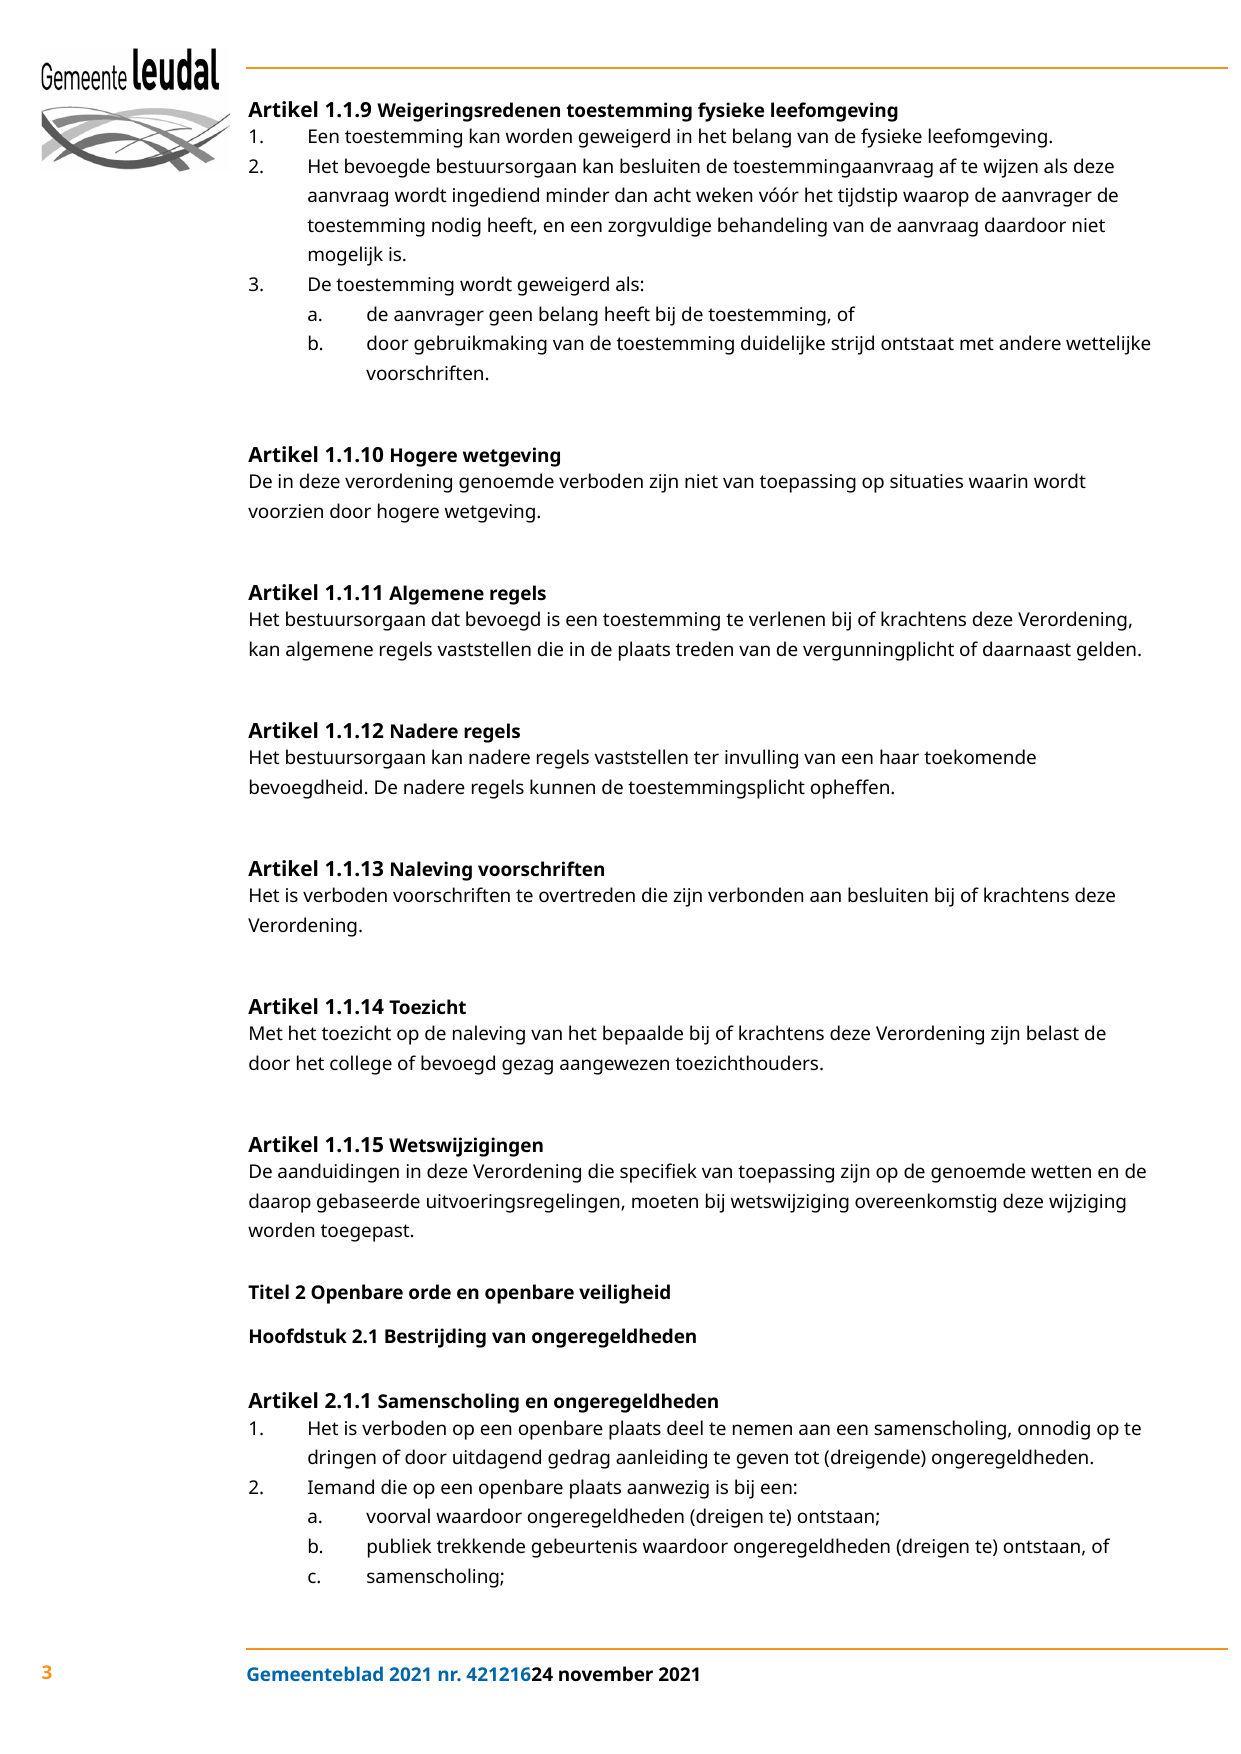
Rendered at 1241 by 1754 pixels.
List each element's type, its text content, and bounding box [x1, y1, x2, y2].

list door gebruikmaking van de toestemming duidelijke strijd ontstaat met andere wettelijke voorschriften. [307, 330, 1152, 386]
list voorval waardoor ongeregeldheden (dreigen te) ontstaan; [307, 1504, 1152, 1529]
text Artikel 1.1.15 Wetswijzigingen [248, 1130, 1152, 1158]
text Artikel 1.1.14 Toezicht [248, 992, 1152, 1020]
text Het is verboden voorschriften te overtreden die zijn verbonden aan besluiten bij of krachtens deze Verordening. [248, 882, 1152, 938]
text Met het toezicht op de naleving van het bepaalde bij of krachtens deze Verordening zijn belast de door het college of bevoegd gezag aangewezen toezichthouders. [248, 1020, 1152, 1076]
picture [41, 47, 231, 172]
text Artikel 1.1.10 Hogere wetgeving [248, 440, 1152, 468]
list publiek trekkende gebeurtenis waardoor ongeregeldheden (dreigen te) ontstaan, of [307, 1533, 1152, 1559]
text Het bestuursorgaan kan nadere regels vaststellen ter invulling van een haar toekomende bevoegdheid. De nadere regels kunnen de toestemmingsplicht opheffen. [248, 744, 1152, 800]
text Artikel 1.1.11 Algemene regels [248, 578, 1152, 606]
list samenscholing; [307, 1563, 1152, 1589]
list Iemand die op een openbare plaats aanwezig is bij een: [248, 1474, 1152, 1500]
text Artikel 2.1.1 Samenscholing en ongeregeldheden [248, 1387, 1152, 1415]
text De in deze verordening genoemde verboden zijn niet van toepassing op situaties waarin wordt voorzien door hogere wetgeving. [248, 468, 1152, 524]
list Een toestemming kan worden geweigerd in het belang van de fysieke leefomgeving. [248, 123, 1152, 149]
list De toestemming wordt geweigerd als: [248, 271, 1152, 297]
text Het bestuursorgaan dat bevoegd is een toestemming te verlenen bij of krachtens deze Verordening, kan algemene regels vaststellen die in de plaats treden van de vergunningplicht of daarnaast gelden. [248, 606, 1152, 662]
text Artikel 1.1.13 Naleving voorschriften [248, 854, 1152, 882]
list Het is verboden op een openbare plaats deel te nemen aan een samenscholing, onnodig op te dringen of door uitdagend gedrag aanleiding te geven tot (dreigende) ongeregeldheden. [248, 1415, 1152, 1470]
list de aanvrager geen belang heeft bij de toestemming, of [307, 301, 1152, 326]
text De aanduidingen in deze Verordening die specifiek van toepassing zijn op de genoemde wetten en de daarop gebaseerde uitvoeringsregelingen, moeten bij wetswijziging overeenkomstig deze wijziging worden toegepast. [248, 1158, 1152, 1243]
text Artikel 1.1.12 Nadere regels [248, 716, 1152, 744]
text Hoofdstuk 2.1 Bestrijding van ongeregeldheden [248, 1321, 1152, 1350]
list Het bevoegde bestuursorgaan kan besluiten de toestemmingaanvraag af te wijzen als deze aanvraag wordt ingediend minder dan acht weken vóór het tijdstip waarop de aanvrager de toestemming nodig heeft, en een zorgvuldige behandeling van de aanvraag daardoor niet mogelijk is. [248, 153, 1152, 267]
text Artikel 1.1.9 Weigeringsredenen toestemming fysieke leefomgeving [248, 95, 1152, 123]
text Titel 2 Openbare orde en openbare veiligheid [248, 1277, 1152, 1305]
